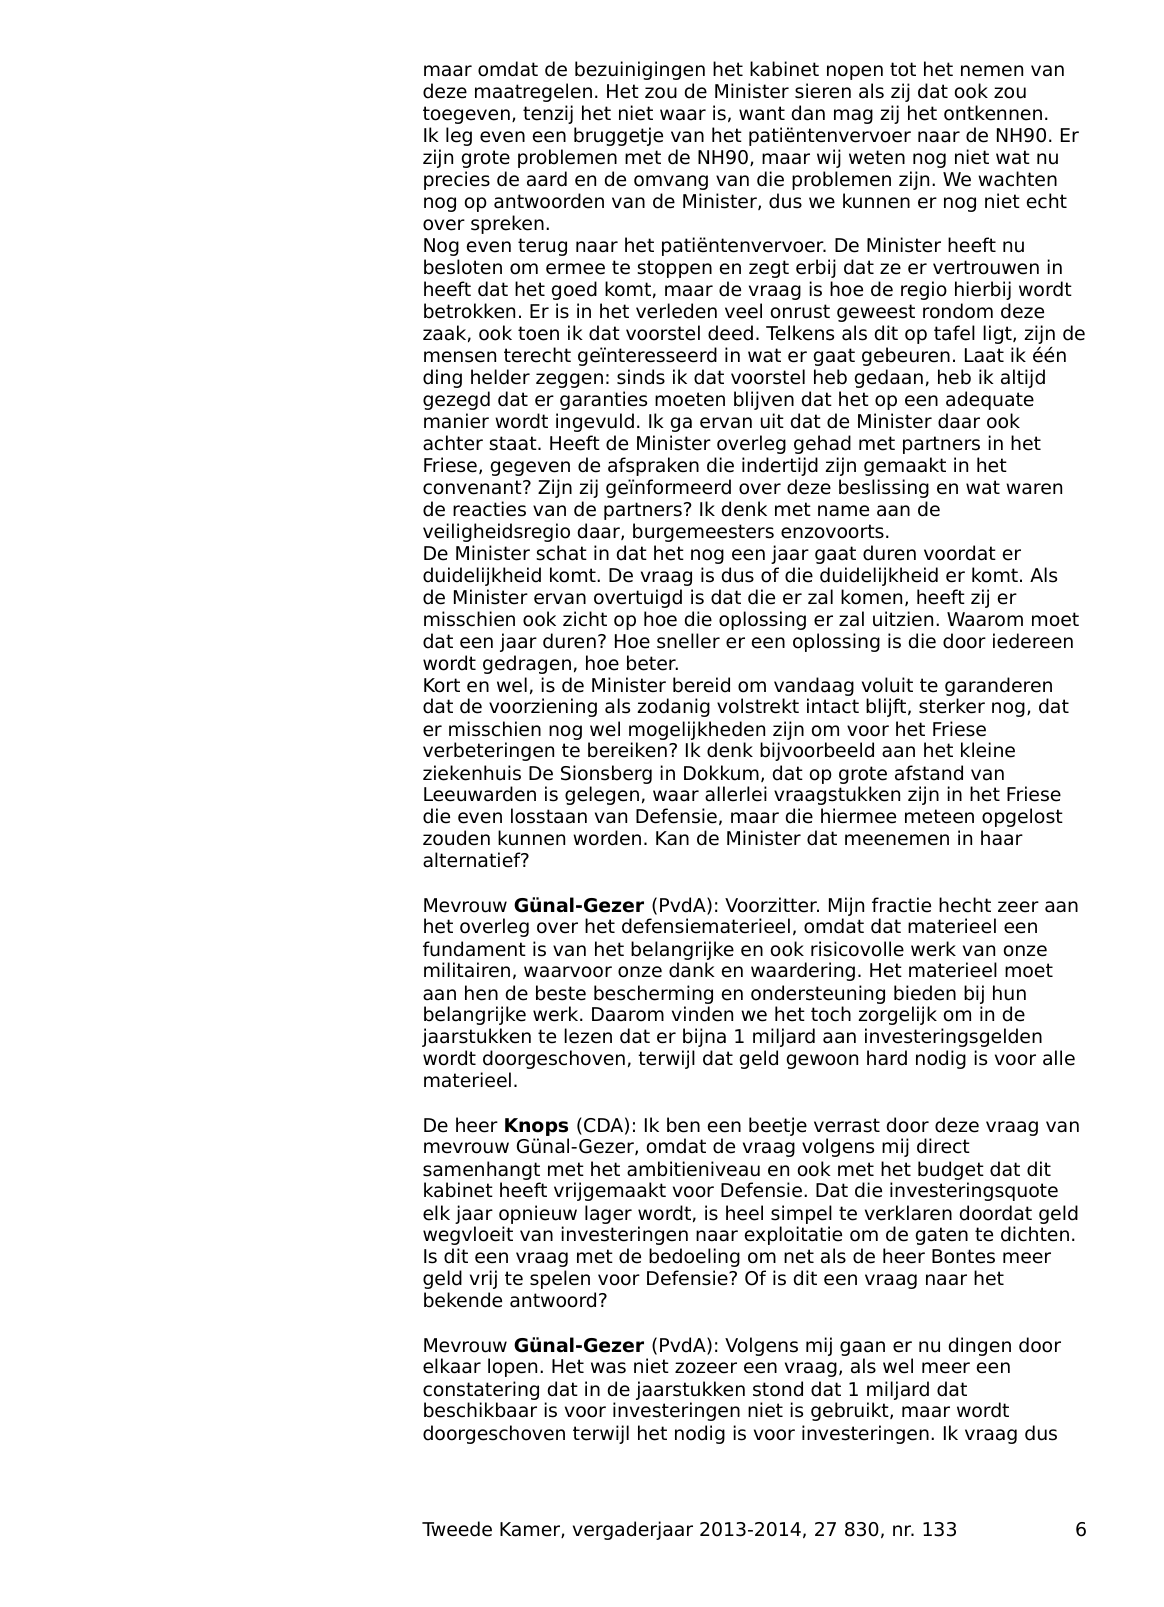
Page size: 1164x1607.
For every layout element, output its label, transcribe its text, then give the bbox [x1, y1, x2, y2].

text Mevrouw Günal-Gezer (PvdA): Volgens mij gaan er nu dingen door elkaar lopen. Het was niet zozeer een vraag, als wel meer een constatering dat in de jaarstukken stond dat 1 miljard dat beschikbaar is voor investeringen niet is gebruikt, maar wordt doorgeschoven terwijl het nodig is voor investeringen. Ik vraag dus [422, 1334, 1087, 1444]
text De Minister schat in dat het nog een jaar gaat duren voordat er duidelijkheid komt. De vraag is dus of die duidelijkheid er komt. Als de Minister ervan overtuigd is dat die er zal komen, heeft zij er misschien ook zicht op hoe die oplossing er zal uitzien. Waarom moet dat een jaar duren? Hoe sneller er een oplossing is die door iedereen wordt gedragen, hoe beter. [422, 543, 1087, 674]
text De heer Knops (CDA): Ik ben een beetje verrast door deze vraag van mevrouw Günal-Gezer, omdat de vraag volgens mij direct samenhangt met het ambitieniveau en ook met het budget dat dit kabinet heeft vrijgemaakt voor Defensie. Dat die investeringsquote elk jaar opnieuw lager wordt, is heel simpel te verklaren doordat geld wegvloeit van investeringen naar exploitatie om de gaten te dichten. Is dit een vraag met de bedoeling om net als de heer Bontes meer geld vrij te spelen voor Defensie? Of is dit een vraag naar het bekende antwoord? [422, 1114, 1087, 1312]
text Mevrouw Günal-Gezer (PvdA): Voorzitter. Mijn fractie hecht zeer aan het overleg over het defensiematerieel, omdat dat materieel een fundament is van het belangrijke en ook risicovolle werk van onze militairen, waarvoor onze dank en waardering. Het materieel moet aan hen de beste bescherming en ondersteuning bieden bij hun belangrijke werk. Daarom vinden we het toch zorgelijk om in de jaarstukken te lezen dat er bijna 1 miljard aan investeringsgelden wordt doorgeschoven, terwijl dat geld gewoon hard nodig is voor alle materieel. [422, 894, 1087, 1092]
text Nog even terug naar het patiëntenvervoer. De Minister heeft nu besloten om ermee te stoppen en zegt erbij dat ze er vertrouwen in heeft dat het goed komt, maar de vraag is hoe de regio hierbij wordt betrokken. Er is in het verleden veel onrust geweest rondom deze zaak, ook toen ik dat voorstel deed. Telkens als dit op tafel ligt, zijn de mensen terecht geïnteresseerd in wat er gaat gebeuren. Laat ik één ding helder zeggen: sinds ik dat voorstel heb gedaan, heb ik altijd gezegd dat er garanties moeten blijven dat het op een adequate manier wordt ingevuld. Ik ga ervan uit dat de Minister daar ook achter staat. Heeft de Minister overleg gehad met partners in het Friese, gegeven de afspraken die indertijd zijn gemaakt in het convenant? Zijn zij geïnformeerd over deze beslissing en wat waren de reacties van de partners? Ik denk met name aan de veiligheidsregio daar, burgemeesters enzovoorts. [422, 235, 1087, 543]
text Ik leg even een bruggetje van het patiëntenvervoer naar de NH90. Er zijn grote problemen met de NH90, maar wij weten nog niet wat nu precies de aard en de omvang van die problemen zijn. We wachten nog op antwoorden van de Minister, dus we kunnen er nog niet echt over spreken. [422, 125, 1087, 235]
text Kort en wel, is de Minister bereid om vandaag voluit te garanderen dat de voorziening als zodanig volstrekt intact blijft, sterker nog, dat er misschien nog wel mogelijkheden zijn om voor het Friese verbeteringen te bereiken? Ik denk bijvoorbeeld aan het kleine ziekenhuis De Sionsberg in Dokkum, dat op grote afstand van Leeuwarden is gelegen, waar allerlei vraagstukken zijn in het Friese die even losstaan van Defensie, maar die hiermee meteen opgelost zouden kunnen worden. Kan de Minister dat meenemen in haar alternatief? [422, 674, 1087, 872]
text maar omdat de bezuinigingen het kabinet nopen tot het nemen van deze maatregelen. Het zou de Minister sieren als zij dat ook zou toegeven, tenzij het niet waar is, want dan mag zij het ontkennen. [422, 59, 1087, 125]
